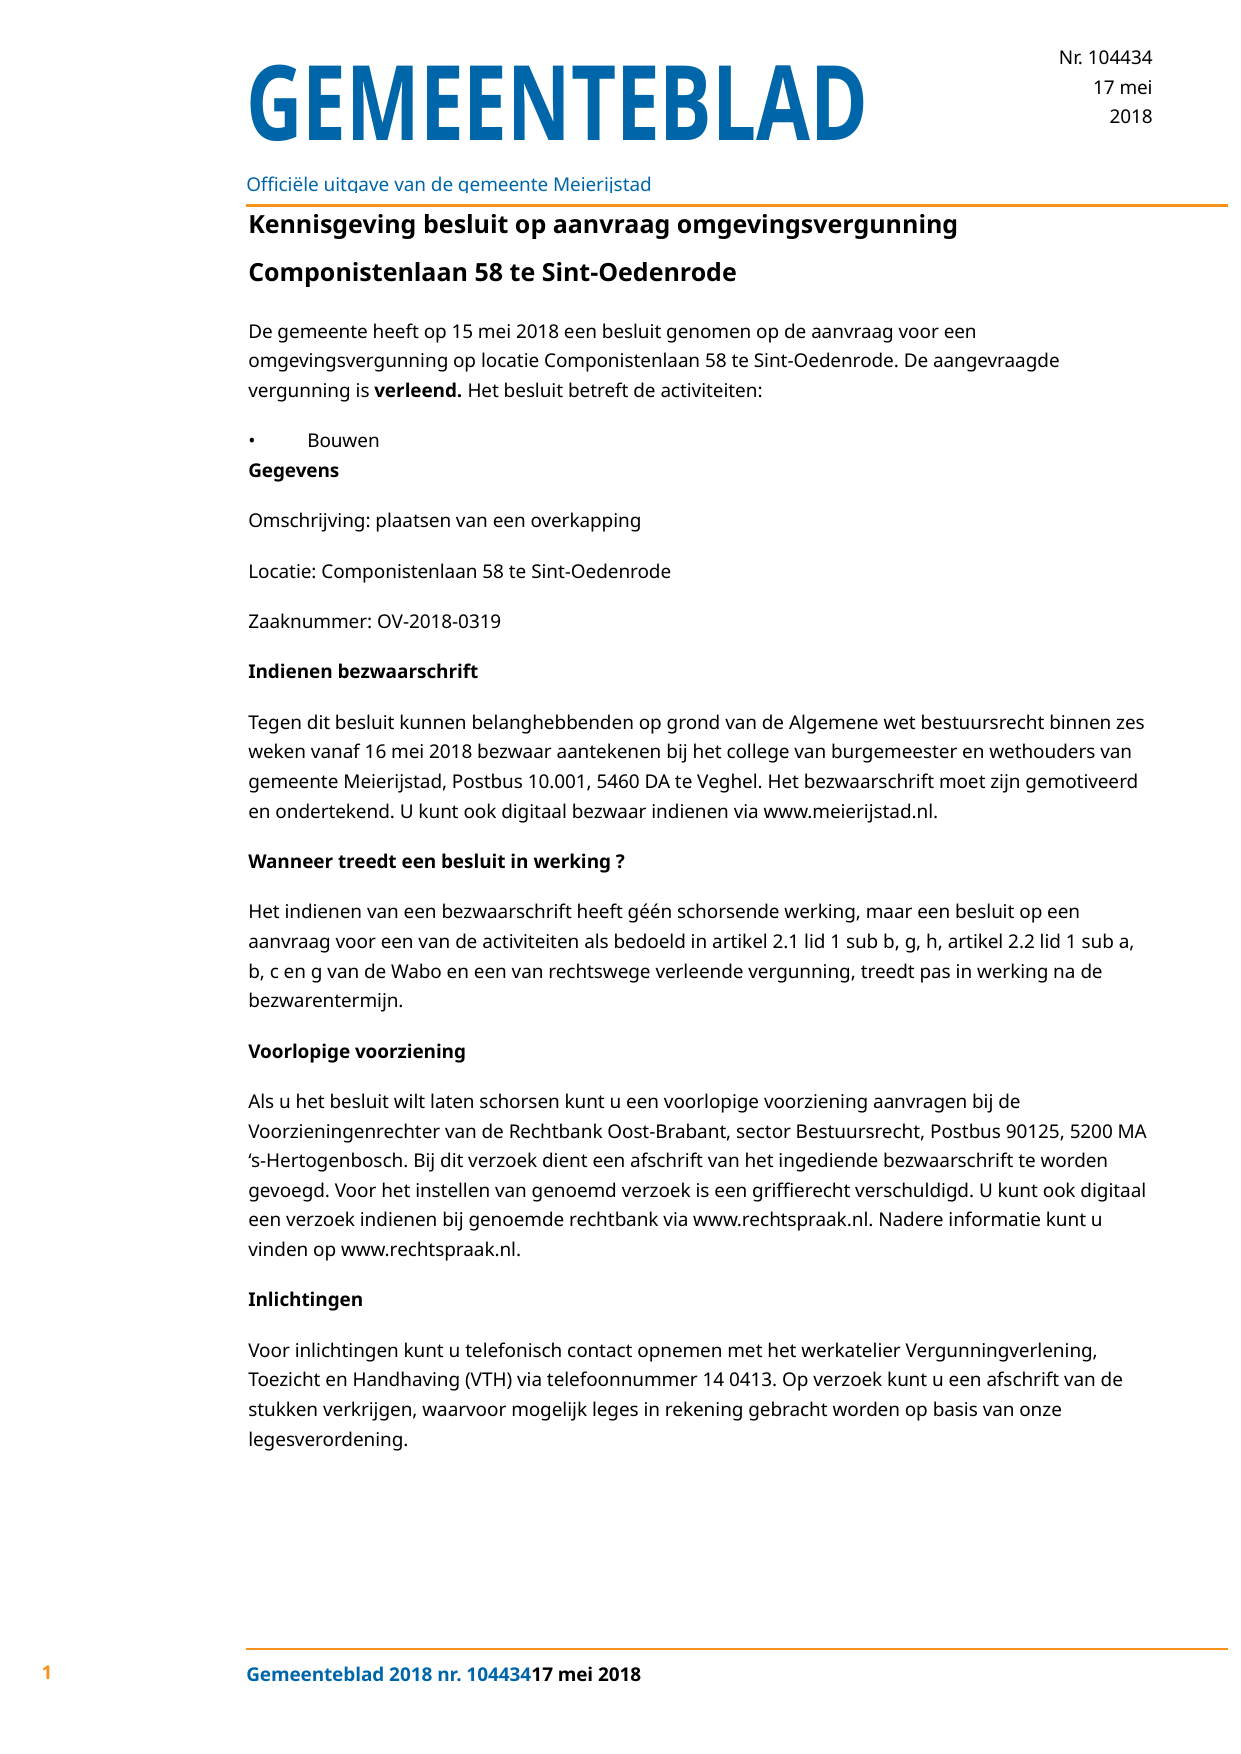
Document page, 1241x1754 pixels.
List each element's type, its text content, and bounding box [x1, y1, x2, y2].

text Als u het besluit wilt laten schorsen kunt u een voorlopige voorziening aanvragen bij de Voorzieningenrechter van de Rechtbank Oost-Brabant, sector Bestuursrecht, Postbus 90125, 5200 MA ‘s-Hertogenbosch. Bij dit verzoek dient een afschrift van het ingediende bezwaarschrift te worden gevoegd. Voor het instellen van genoemd verzoek is een griffierecht verschuldigd. U kunt ook digitaal een verzoek indienen bij genoemde rechtbank via www.rechtspraak.nl. Nadere informatie kunt u vinden op www.rechtspraak.nl. [248, 1088, 1152, 1262]
picture [41, 47, 231, 172]
text Tegen dit besluit kunnen belanghebbenden op grond van de Algemene wet bestuursrecht binnen zes weken vanaf 16 mei 2018 bezwaar aantekenen bij het college van burgemeester en wethouders van gemeente Meierijstad, Postbus 10.001, 5460 DA te Veghel. Het bezwaarschrift moet zijn gemotiveerd en ondertekend. U kunt ook digitaal bezwaar indienen via www.meierijstad.nl. [248, 709, 1152, 824]
list Bouwen [248, 427, 1152, 453]
text Zaaknummer: OV-2018-0319 [248, 608, 1152, 634]
text Gegevens [248, 457, 1152, 483]
text Indienen bezwaarschrift [248, 659, 1152, 684]
text Voorlopige voorziening [248, 1038, 1152, 1064]
text De gemeente heeft op 15 mei 2018 een besluit genomen op de aanvraag voor een omgevingsvergunning op locatie Componistenlaan 58 te Sint-Oedenrode. De aangevraagde vergunning is verleend. Het besluit betreft de activiteiten: [248, 318, 1152, 403]
text Voor inlichtingen kunt u telefonisch contact opnemen met het werkatelier Vergunningverlening, Toezicht en Handhaving (VTH) via telefoonnummer 14 0413. Op verzoek kunt u een afschrift van de stukken verkrijgen, waarvoor mogelijk leges in rekening gebracht worden op basis van onze legesverordening. [248, 1337, 1152, 1452]
text Inlichtingen [248, 1287, 1152, 1312]
text Locatie: Componistenlaan 58 te Sint-Oedenrode [248, 558, 1152, 584]
text Kennisgeving besluit op aanvraag omgevingsvergunning Componistenlaan 58 te Sint-Oedenrode [248, 207, 1152, 288]
text Wanneer treedt een besluit in werking ? [248, 848, 1152, 874]
text Omschrijving: plaatsen van een overkapping [248, 507, 1152, 533]
text Het indienen van een bezwaarschrift heeft géén schorsende werking, maar een besluit op een aanvraag voor een van de activiteiten als bedoeld in artikel 2.1 lid 1 sub b, g, h, artikel 2.2 lid 1 sub a, b, c en g van de Wabo en een van rechtswege verleende vergunning, treedt pas in werking na de bezwarentermijn. [248, 899, 1152, 1013]
